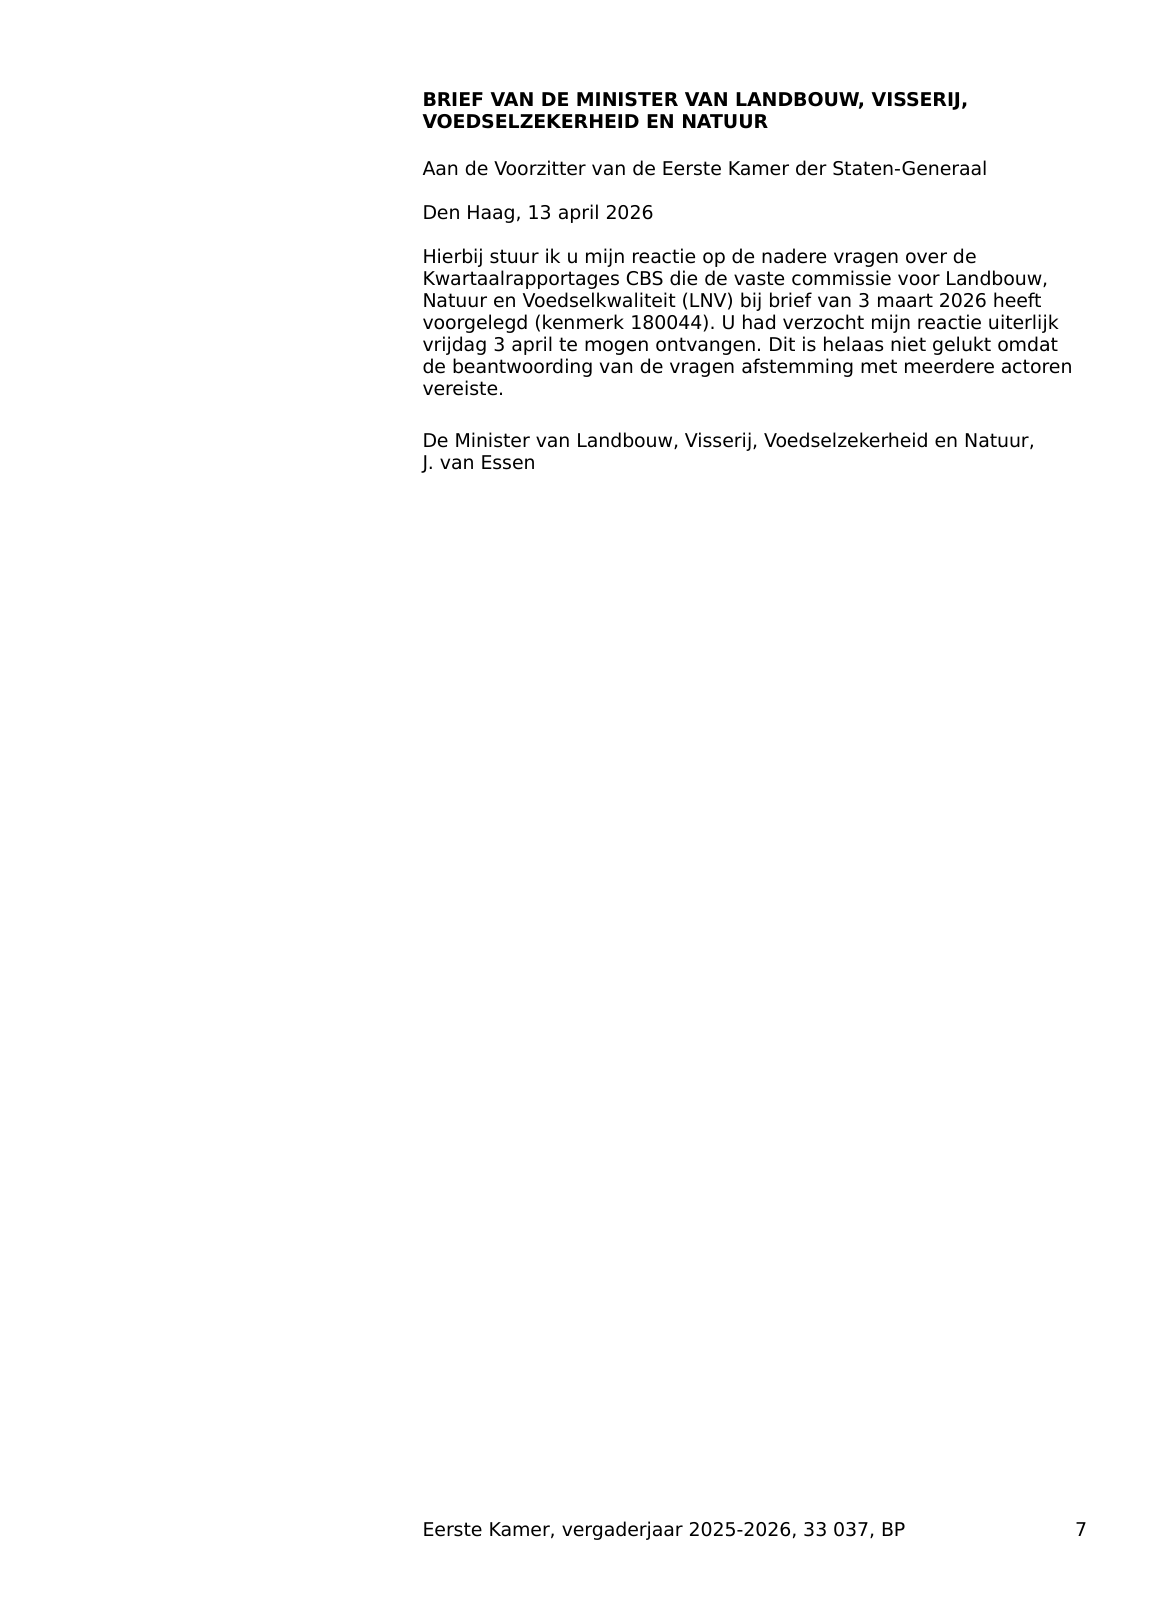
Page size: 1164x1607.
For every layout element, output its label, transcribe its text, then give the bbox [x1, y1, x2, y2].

text Aan de Voorzitter van de Eerste Kamer der Staten-Generaal [422, 158, 1087, 180]
text Hierbij stuur ik u mijn reactie op de nadere vragen over de Kwartaalrapportages CBS die de vaste commissie voor Landbouw, Natuur en Voedselkwaliteit (LNV) bij brief van 3 maart 2026 heeft voorgelegd (kenmerk 180044). U had verzocht mijn reactie uiterlijk vrijdag 3 april te mogen ontvangen. Dit is helaas niet gelukt omdat de beantwoording van de vragen afstemming met meerdere actoren vereiste. [422, 246, 1087, 400]
text De Minister van Landbouw, Visserij, Voedselzekerheid en Natuur, J. van Essen [422, 430, 1087, 474]
text Den Haag, 13 april 2026 [422, 202, 1087, 224]
subtitle BRIEF VAN DE MINISTER VAN LANDBOUW, VISSERIJ, VOEDSELZEKERHEID EN NATUUR [422, 89, 1087, 133]
